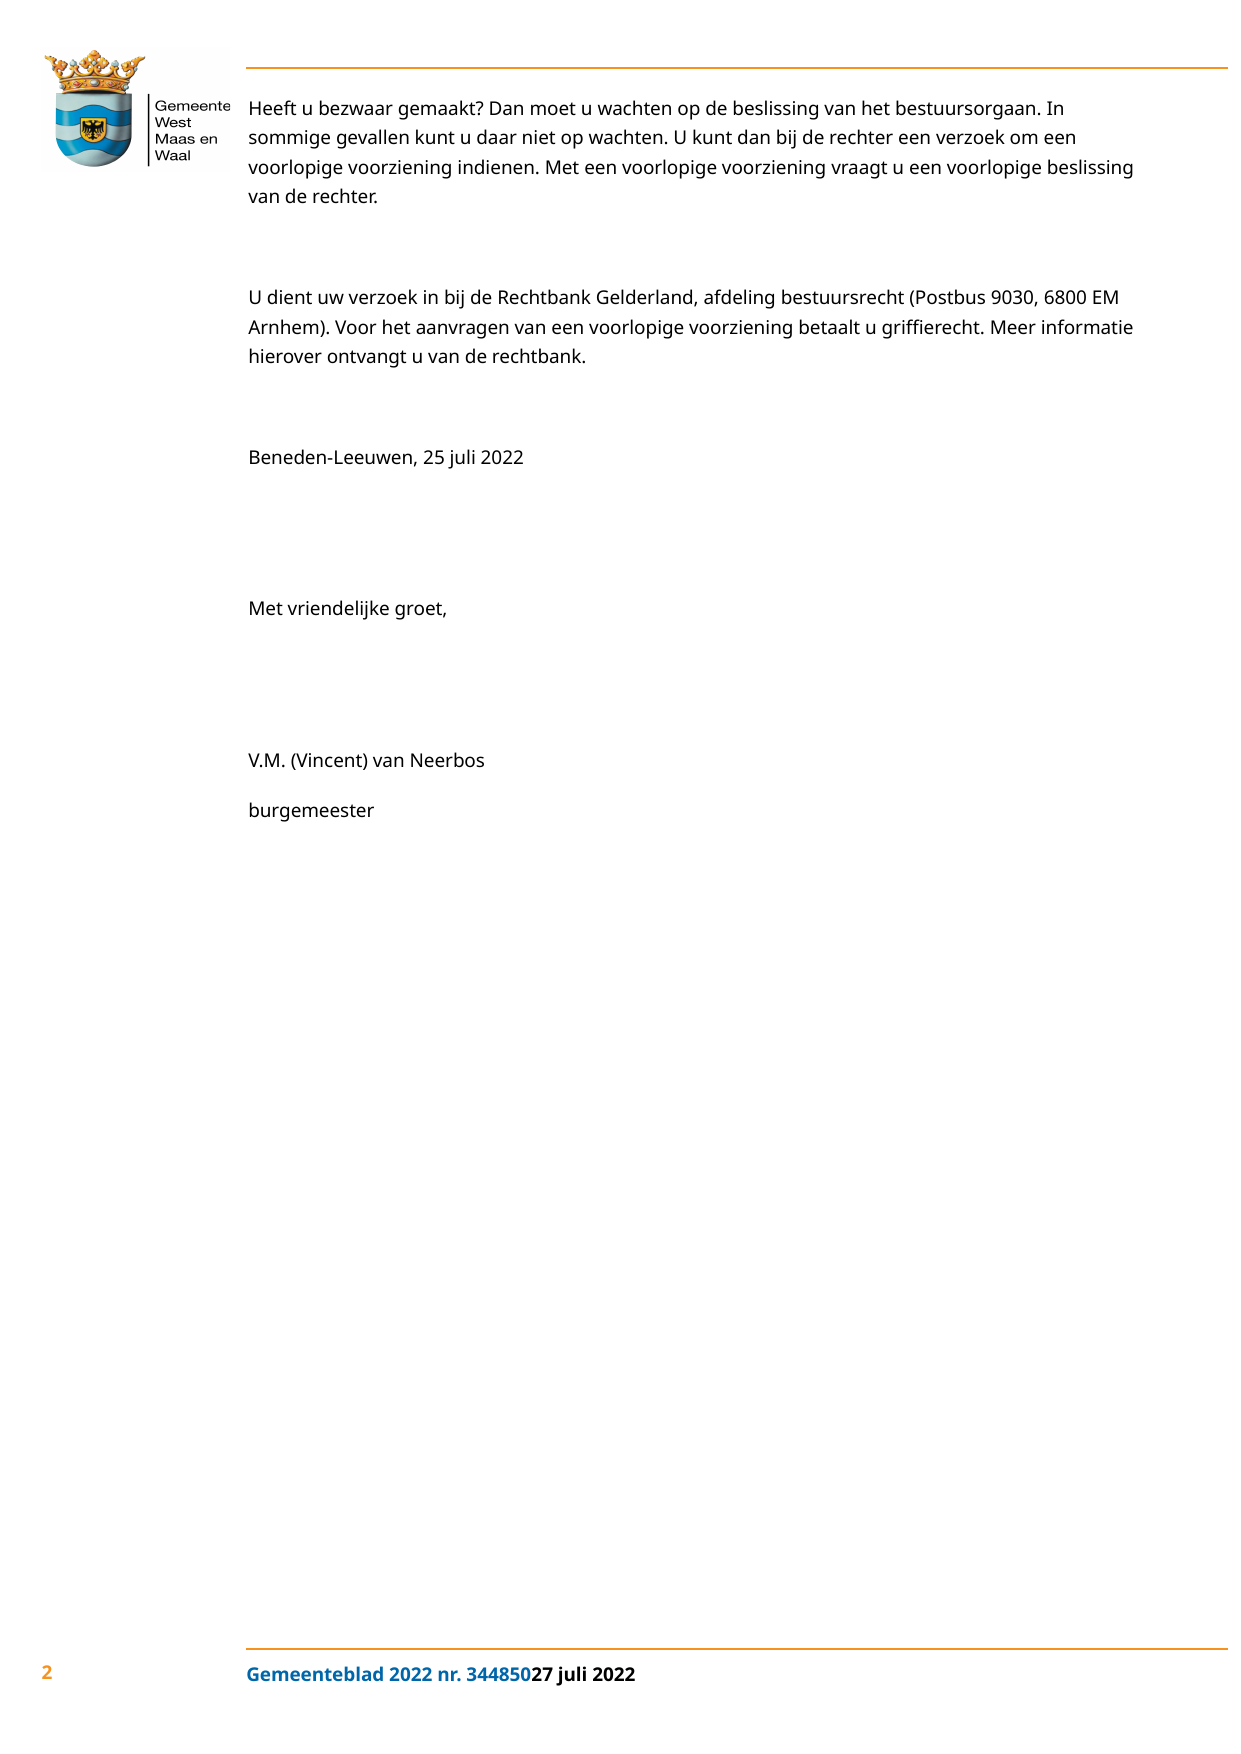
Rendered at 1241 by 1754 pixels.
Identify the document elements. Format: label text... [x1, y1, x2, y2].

text Heeft u bezwaar gemaakt? Dan moet u wachten op de beslissing van het bestuursorgaan. In sommige gevallen kunt u daar niet op wachten. U kunt dan bij de rechter een verzoek om een voorlopige voorziening indienen. Met een voorlopige voorziening vraagt u een voorlopige beslissing van de rechter. [248, 95, 1152, 209]
text Met vriendelijke groet, [248, 596, 1152, 621]
text U dient uw verzoek in bij de Rechtbank Gelderland, afdeling bestuursrecht (Postbus 9030, 6800 EM Arnhem). Voor het aanvragen van een voorlopige voorziening betaalt u griffierecht. Meer informatie hierover ontvangt u van de rechtbank. [248, 284, 1152, 369]
text Beneden-Leeuwen, 25 juli 2022 [248, 444, 1152, 470]
picture [41, 47, 231, 172]
text burgemeester [248, 797, 1152, 823]
text V.M. (Vincent) van Neerbos [248, 747, 1152, 773]
